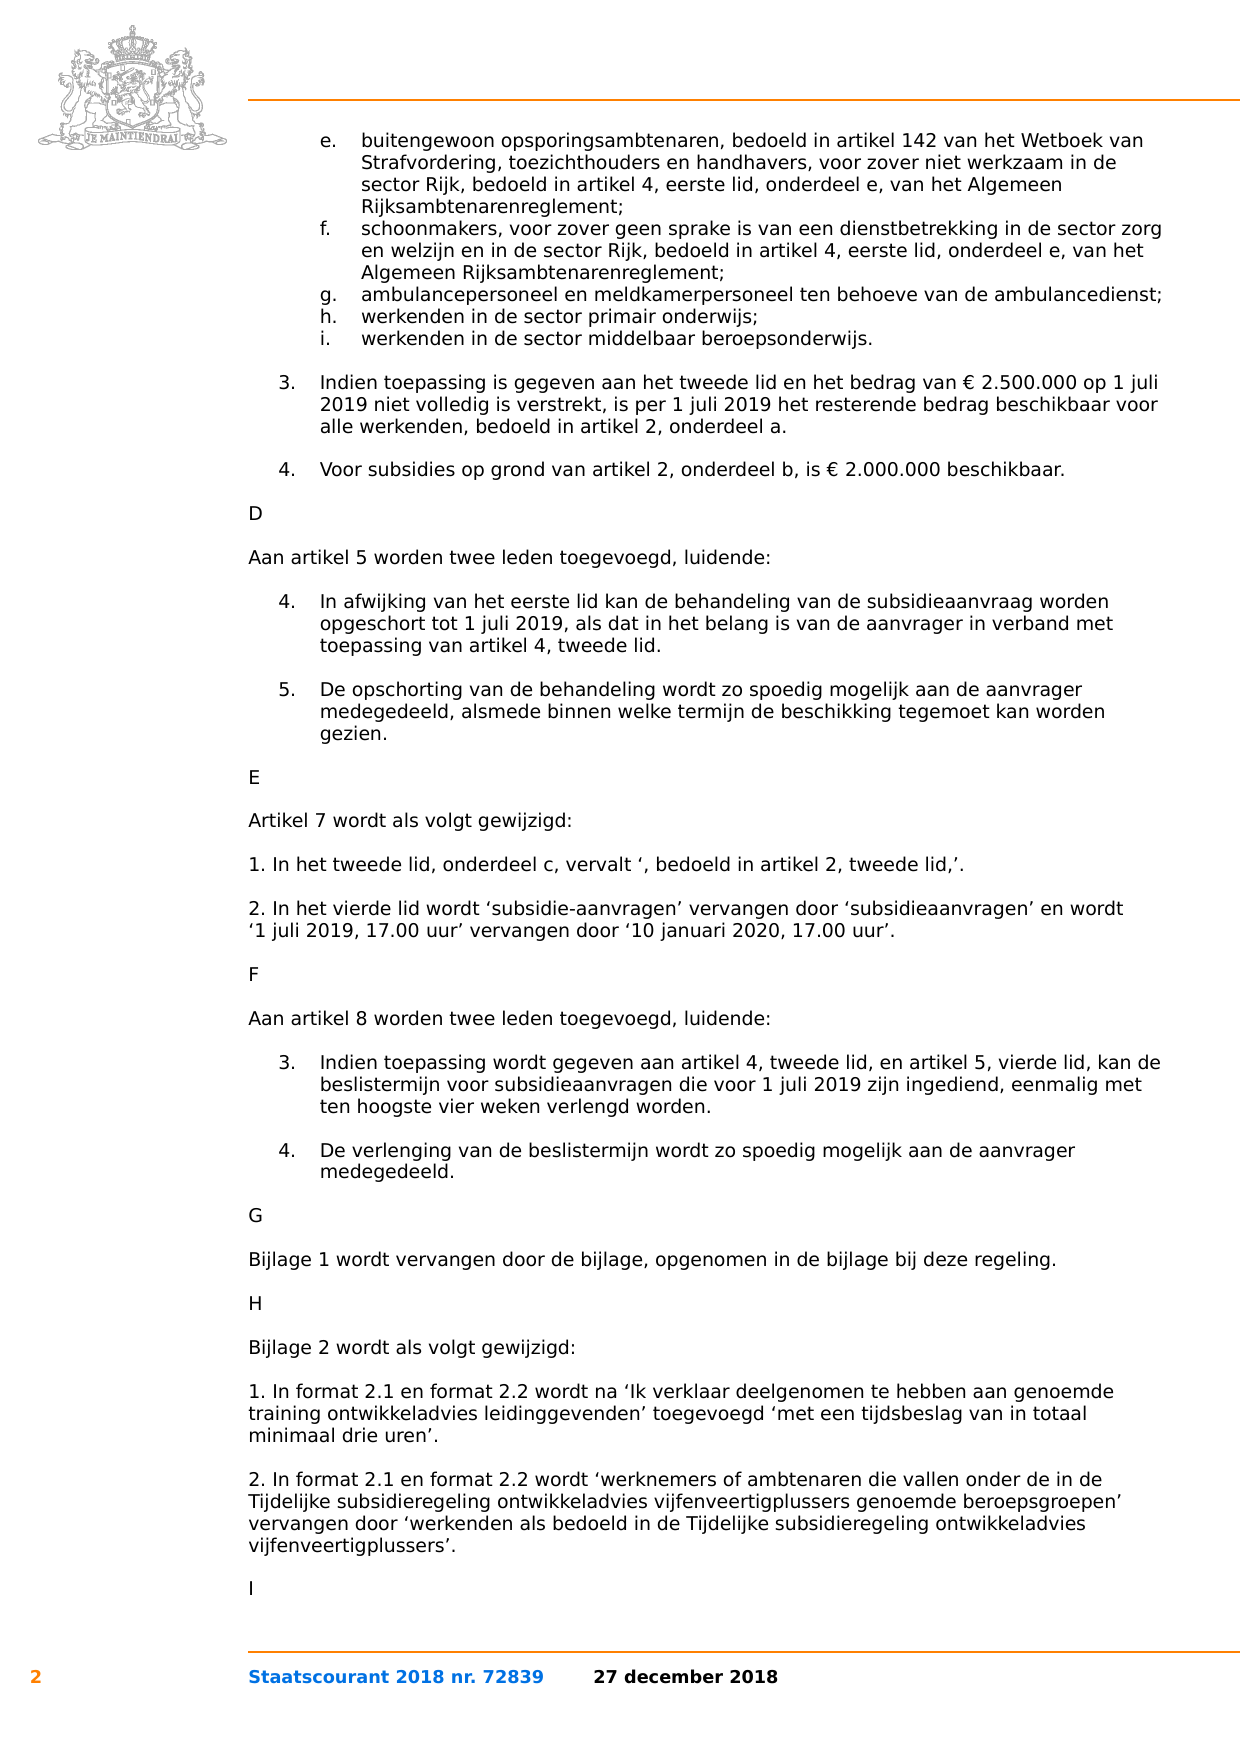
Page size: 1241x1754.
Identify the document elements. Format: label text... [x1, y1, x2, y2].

text 5. De opschorting van de behandeling wordt zo spoedig mogelijk aan de aanvrager medegedeeld, alsmede binnen welke termijn de beschikking tegemoet kan worden gezien. [278, 679, 1163, 745]
text g. ambulancepersoneel en meldkamerpersoneel ten behoeve van de ambulancedienst; [319, 284, 1163, 306]
text 2. In format 2.1 en format 2.2 wordt ‘werknemers of ambtenaren die vallen onder de in de Tijdelijke subsidieregeling ontwikkeladvies vijfenveertigplussers genoemde beroepsgroepen’ vervangen door ‘werkenden als bedoeld in de Tijdelijke subsidieregeling ontwikkeladvies vijfenveertigplussers’. [248, 1468, 1163, 1556]
text E [248, 767, 1163, 788]
text h. werkenden in de sector primair onderwijs; [319, 306, 1163, 328]
text Artikel 7 wordt als volgt gewijzigd: [248, 810, 1163, 832]
text Aan artikel 8 worden twee leden toegevoegd, luidende: [248, 1008, 1163, 1030]
text 3. Indien toepassing is gegeven aan het tweede lid en het bedrag van € 2.500.000 op 1 juli 2019 niet volledig is verstrekt, is per 1 juli 2019 het resterende bedrag beschikbaar voor alle werkenden, bedoeld in artikel 2, onderdeel a. [278, 372, 1163, 437]
text Aan artikel 5 worden twee leden toegevoegd, luidende: [248, 547, 1163, 569]
text i. werkenden in de sector middelbaar beroepsonderwijs. [319, 328, 1163, 350]
text 1. In format 2.1 en format 2.2 wordt na ‘Ik verklaar deelgenomen te hebben aan genoemde training ontwikkeladvies leidinggevenden’ toegevoegd ‘met een tijdsbeslag van in totaal minimaal drie uren’. [248, 1381, 1163, 1447]
text 4. Voor subsidies op grond van artikel 2, onderdeel b, is € 2.000.000 beschikbaar. [278, 459, 1163, 481]
text H [248, 1293, 1163, 1315]
text D [248, 503, 1163, 525]
text G [248, 1205, 1163, 1227]
text 3. Indien toepassing wordt gegeven aan artikel 4, tweede lid, en artikel 5, vierde lid, kan de beslistermijn voor subsidieaanvragen die voor 1 juli 2019 zijn ingediend, eenmalig met ten hoogste vier weken verlengd worden. [278, 1052, 1163, 1118]
picture [38, 25, 227, 150]
text f. schoonmakers, voor zover geen sprake is van een dienstbetrekking in de sector zorg en welzijn en in de sector Rijk, bedoeld in artikel 4, eerste lid, onderdeel e, van het Algemeen Rijksambtenarenreglement; [319, 218, 1163, 284]
text 4. In afwijking van het eerste lid kan de behandeling van de subsidieaanvraag worden opgeschort tot 1 juli 2019, als dat in het belang is van de aanvrager in verband met toepassing van artikel 4, tweede lid. [278, 591, 1163, 657]
text Bijlage 1 wordt vervangen door de bijlage, opgenomen in de bijlage bij deze regeling. [248, 1249, 1163, 1271]
text F [248, 964, 1163, 986]
text I [248, 1578, 1163, 1600]
text 2. In het vierde lid wordt ‘subsidie-aanvragen’ vervangen door ‘subsidieaanvragen’ en wordt ‘1 juli 2019, 17.00 uur’ vervangen door ‘10 januari 2020, 17.00 uur’. [248, 898, 1163, 942]
text Bijlage 2 wordt als volgt gewijzigd: [248, 1337, 1163, 1359]
text 4. De verlenging van de beslistermijn wordt zo spoedig mogelijk aan de aanvrager medegedeeld. [278, 1139, 1163, 1183]
text e. buitengewoon opsporingsambtenaren, bedoeld in artikel 142 van het Wetboek van Strafvordering, toezichthouders en handhavers, voor zover niet werkzaam in de sector Rijk, bedoeld in artikel 4, eerste lid, onderdeel e, van het Algemeen Rijksambtenarenreglement; [319, 130, 1163, 218]
text 1. In het tweede lid, onderdeel c, vervalt ‘, bedoeld in artikel 2, tweede lid,’. [248, 854, 1163, 876]
